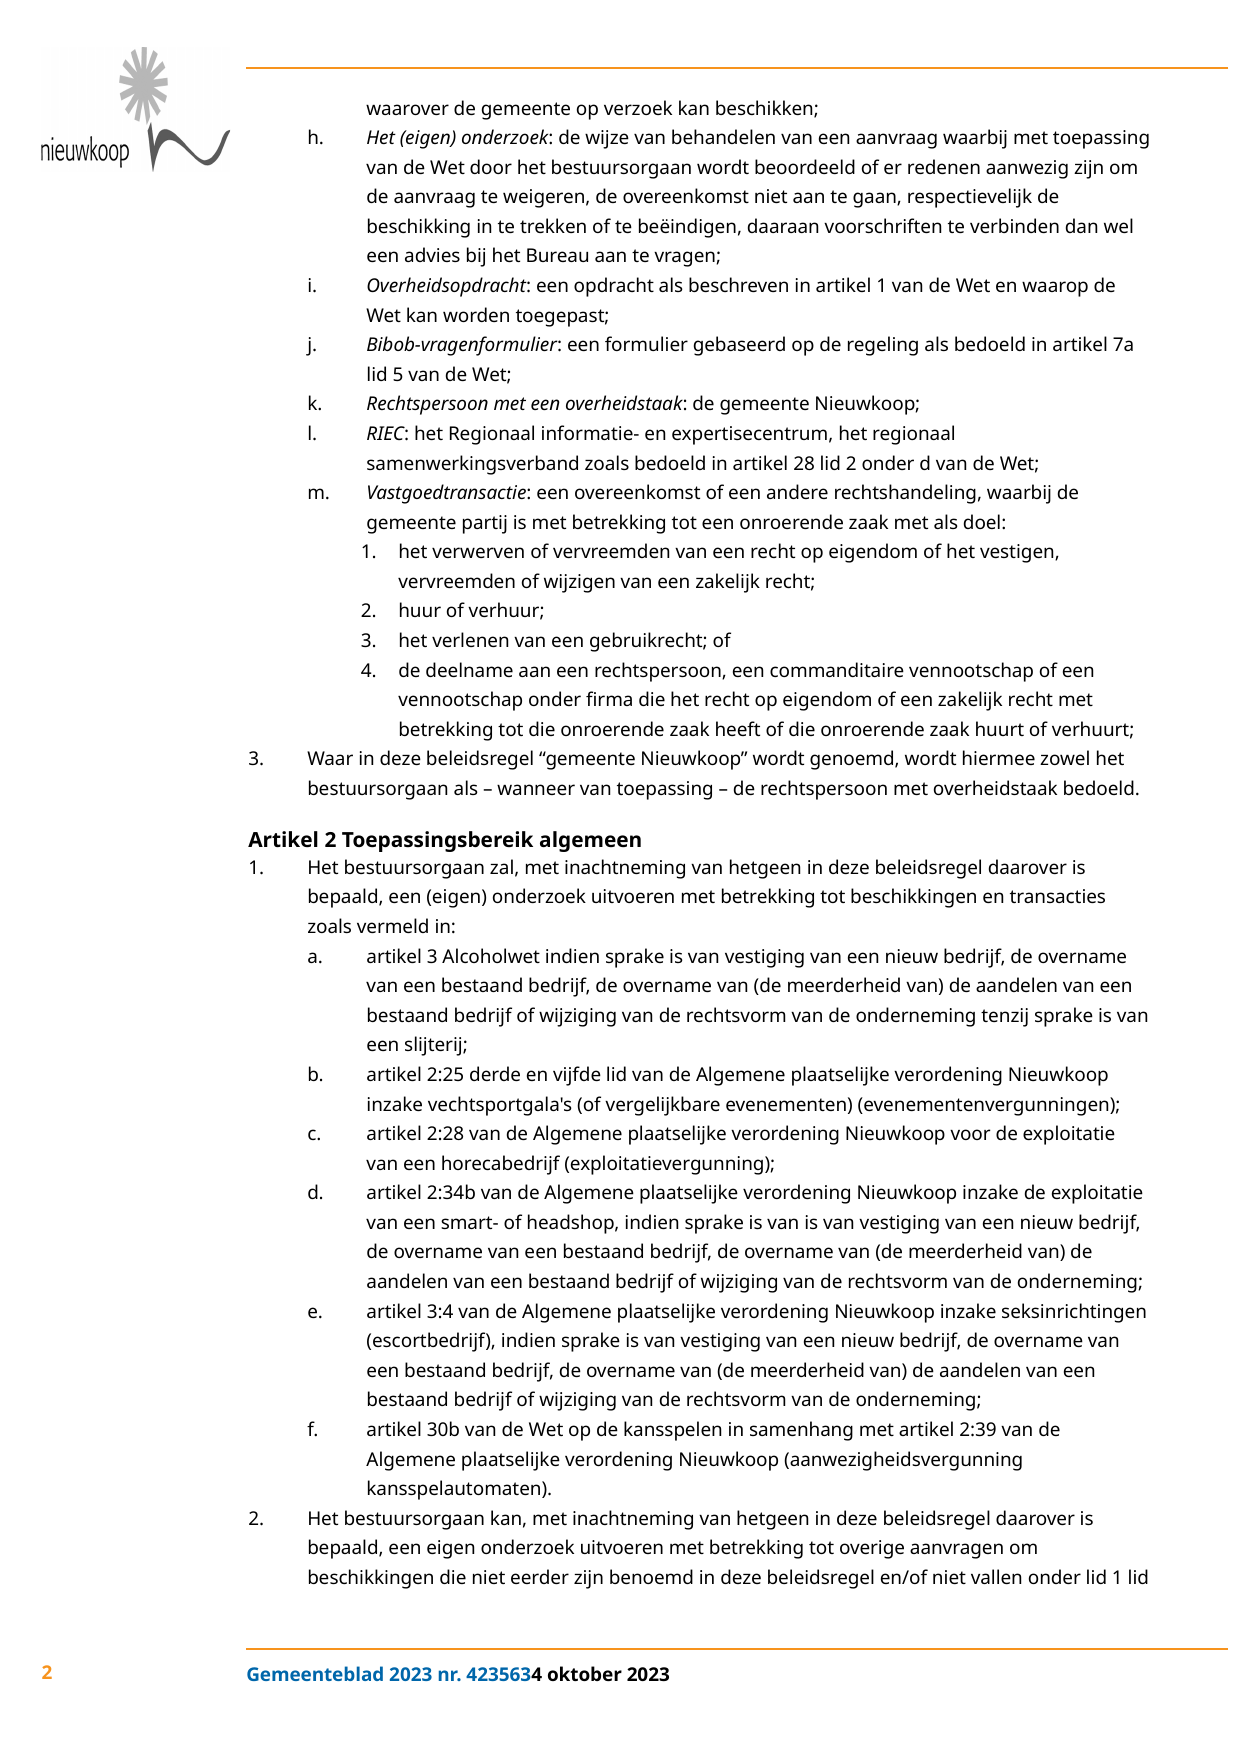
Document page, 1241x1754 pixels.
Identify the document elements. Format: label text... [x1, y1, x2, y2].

list Rechtspersoon met een overheidstaak: de gemeente Nieuwkoop; [307, 391, 1152, 416]
list artikel 30b van de Wet op de kansspelen in samenhang met artikel 2:39 van de Algemene plaatselijke verordening Nieuwkoop (aanwezigheidsvergunning kansspelautomaten). [307, 1416, 1152, 1501]
list RIEC: het Regionaal informatie- en expertisecentrum, het regionaal samenwerkingsverband zoals bedoeld in artikel 28 lid 2 onder d van de Wet; [307, 420, 1152, 476]
text Artikel 2 Toepassingsbereik algemeen [248, 826, 1152, 854]
picture [41, 47, 231, 172]
list Het bestuursorgaan zal, met inachtneming van hetgeen in deze beleidsregel daarover is bepaald, een (eigen) onderzoek uitvoeren met betrekking tot beschikkingen en transacties zoals vermeld in: [248, 854, 1152, 939]
list Het bestuursorgaan kan, met inachtneming van hetgeen in deze beleidsregel daarover is bepaald, een eigen onderzoek uitvoeren met betrekking tot overige aanvragen om beschikkingen die niet eerder zijn benoemd in deze beleidsregel en/of niet vallen onder lid 1 lid [248, 1505, 1152, 1590]
list Overheidsopdracht: een opdracht als beschreven in artikel 1 van de Wet en waarop de Wet kan worden toegepast; [307, 272, 1152, 328]
list artikel 2:25 derde en vijfde lid van de Algemene plaatselijke verordening Nieuwkoop inzake vechtsportgala's (of vergelijkbare evenementen) (evenementenvergunningen); [307, 1061, 1152, 1116]
list Waar in deze beleidsregel “gemeente Nieuwkoop” wordt genoemd, wordt hiermee zowel het bestuursorgaan als – wanneer van toepassing – de rechtspersoon met overheidstaak bedoeld. [248, 746, 1152, 801]
list de deelname aan een rechtspersoon, een commanditaire vennootschap of een vennootschap onder firma die het recht op eigendom of een zakelijk recht met betrekking tot die onroerende zaak heeft of die onroerende zaak huurt of verhuurt; [361, 657, 1152, 742]
list artikel 2:34b van de Algemene plaatselijke verordening Nieuwkoop inzake de exploitatie van een smart- of headshop, indien sprake is van is van vestiging van een nieuw bedrijf, de overname van een bestaand bedrijf, de overname van (de meerderheid van) de aandelen van een bestaand bedrijf of wijziging van de rechtsvorm van de onderneming; [307, 1179, 1152, 1294]
list Vastgoedtransactie: een overeenkomst of een andere rechtshandeling, waarbij de gemeente partij is met betrekking tot een onroerende zaak met als doel: [307, 479, 1152, 535]
list artikel 3 Alcoholwet indien sprake is van vestiging van een nieuw bedrijf, de overname van een bestaand bedrijf, de overname van (de meerderheid van) de aandelen van een bestaand bedrijf of wijziging van de rechtsvorm van de onderneming tenzij sprake is van een slijterij; [307, 943, 1152, 1057]
list huur of verhuur; [361, 598, 1152, 623]
list het verwerven of vervreemden van een recht op eigendom of het vestigen, vervreemden of wijzigen van een zakelijk recht; [361, 538, 1152, 594]
list Bibob-vragenformulier: een formulier gebaseerd op de regeling als bedoeld in artikel 7a lid 5 van de Wet; [307, 331, 1152, 387]
list artikel 3:4 van de Algemene plaatselijke verordening Nieuwkoop inzake seksinrichtingen (escortbedrijf), indien sprake is van vestiging van een nieuw bedrijf, de overname van een bestaand bedrijf, de overname van (de meerderheid van) de aandelen van een bestaand bedrijf of wijziging van de rechtsvorm van de onderneming; [307, 1298, 1152, 1412]
list waarover de gemeente op verzoek kan beschikken; [307, 95, 1152, 121]
list het verlenen van een gebruikrecht; of [361, 627, 1152, 653]
list Het (eigen) onderzoek: de wijze van behandelen van een aanvraag waarbij met toepassing van de Wet door het bestuursorgaan wordt beoordeeld of er redenen aanwezig zijn om de aanvraag te weigeren, de overeenkomst niet aan te gaan, respectievelijk de beschikking in te trekken of te beëindigen, daaraan voorschriften te verbinden dan wel een advies bij het Bureau aan te vragen; [307, 124, 1152, 268]
list artikel 2:28 van de Algemene plaatselijke verordening Nieuwkoop voor de exploitatie van een horecabedrijf (exploitatievergunning); [307, 1120, 1152, 1176]
